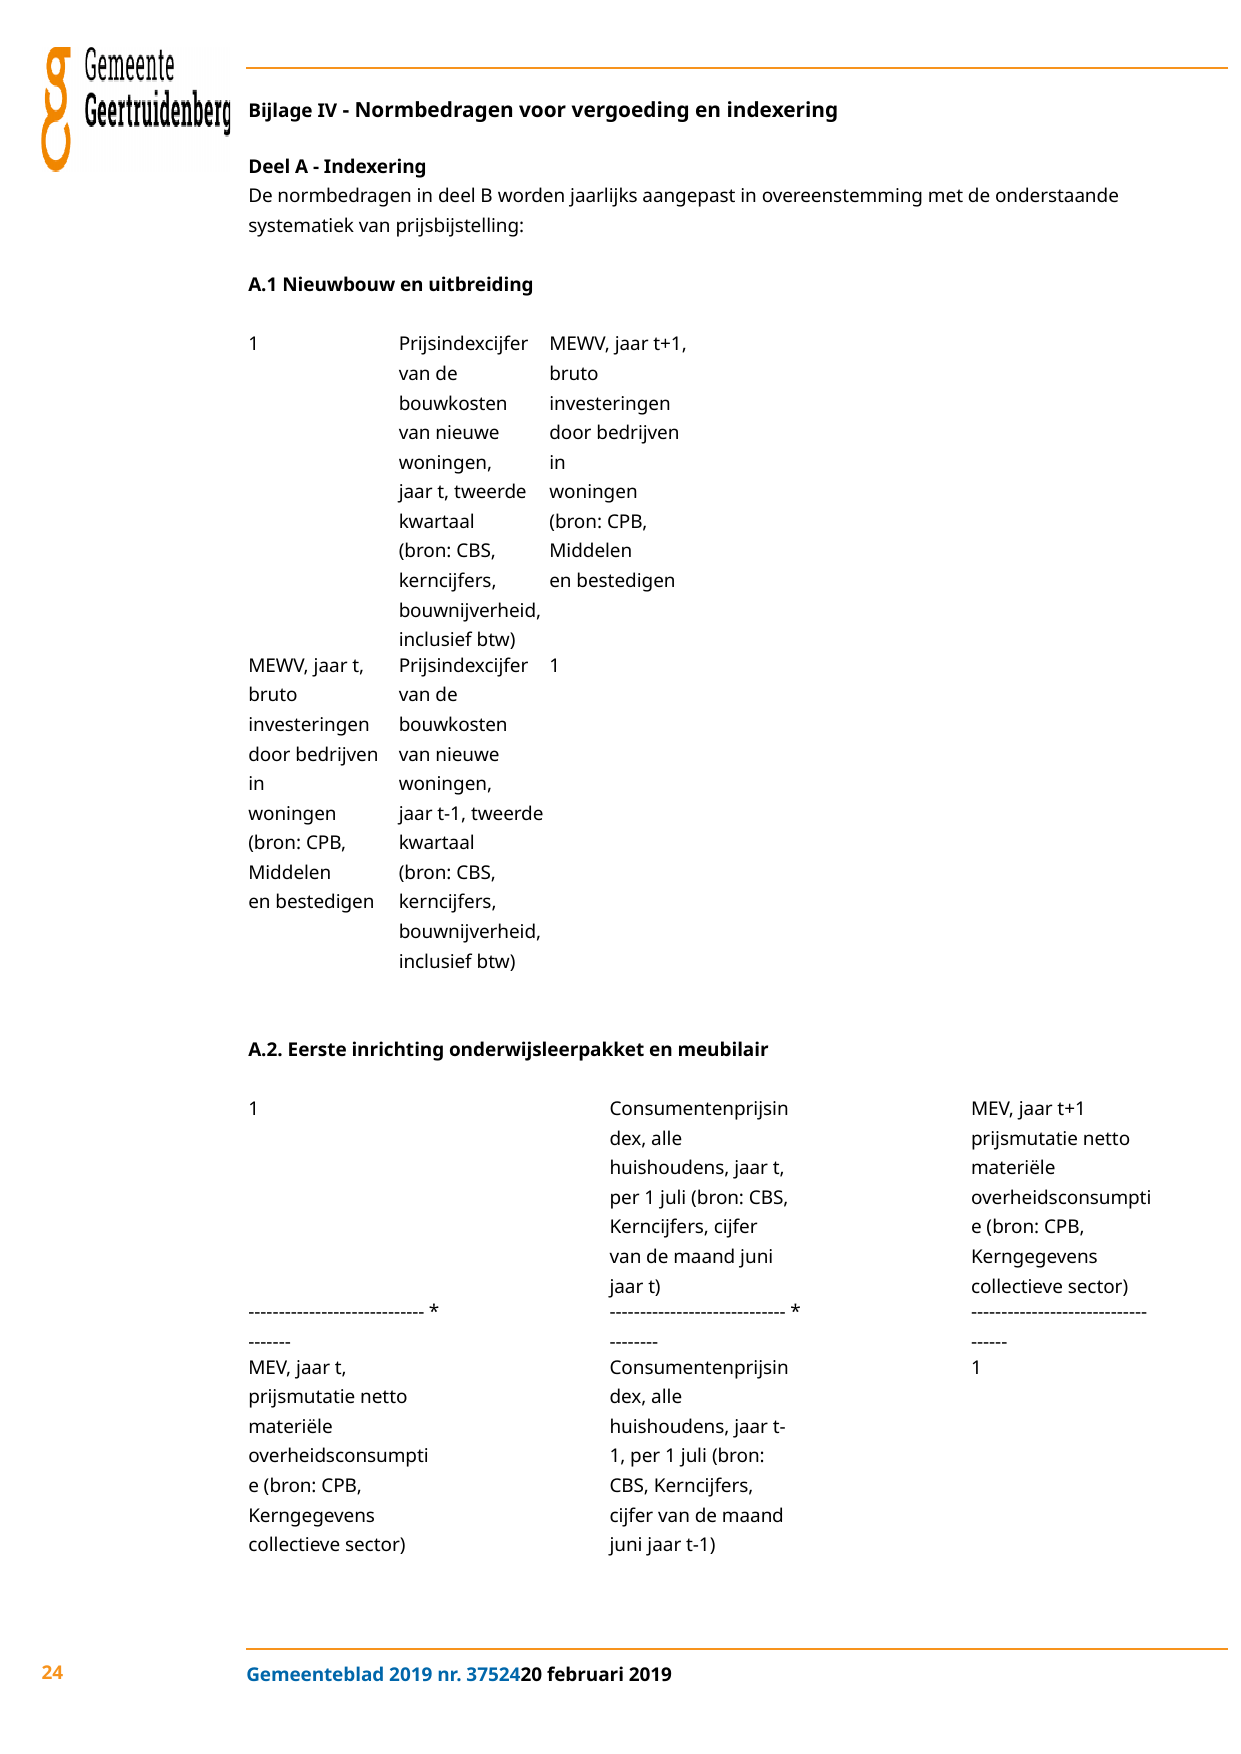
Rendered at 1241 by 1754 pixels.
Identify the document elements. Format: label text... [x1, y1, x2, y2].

table_cell [790, 1354, 971, 1557]
table_cell Prijsindexcijfer van de bouwkosten van nieuwe woningen, jaar t-1, tweerde kwartaal (bron: CBS, kerncijfers, bouwnijverheid, inclusief btw) [399, 652, 549, 974]
text A.1 Nieuwbouw en uitbreiding [248, 271, 1152, 297]
table_cell 1 [549, 652, 700, 974]
table_header MEWV, jaar t+1, bruto investeringen door bedrijven in woningen (bron: CPB, Middelen en bestedigen [549, 331, 700, 652]
table_header Prijsindexcijfer van de bouwkosten van nieuwe woningen, jaar t, tweerde kwartaal (bron: CBS, kerncijfers, bouwnijverheid, inclusief btw) [399, 331, 549, 652]
table_header 1 [248, 1095, 429, 1298]
table_header [790, 1095, 971, 1298]
table_cell 1 [971, 1354, 1152, 1557]
table_cell Consumentenprijsindex, alle huishoudens, jaar t-1, per 1 juli (bron: CBS, Kerncijfers, cijfer van de maand juni jaar t-1) [609, 1354, 790, 1557]
text Bijlage IV - Normbedragen voor vergoeding en indexering [248, 95, 1152, 123]
table_header 1 [248, 331, 398, 652]
table_cell * [790, 1299, 971, 1354]
table_cell * [429, 1299, 609, 1354]
table_cell ------------------------------------ [248, 1299, 429, 1354]
table_cell [429, 1354, 609, 1557]
text A.2. Eerste inrichting onderwijsleerpakket en meubilair [248, 1036, 1152, 1062]
table_cell ----------------------------------- [971, 1299, 1152, 1354]
table_header Consumentenprijsindex, alle huishoudens, jaar t, per 1 juli (bron: CBS, Kerncijfers, cijfer van de maand juni jaar t) [609, 1095, 790, 1298]
text Deel A - Indexering [248, 153, 1152, 179]
table_header [429, 1095, 609, 1298]
table_cell MEWV, jaar t, bruto investeringen door bedrijven in woningen (bron: CPB, Middelen en bestedigen [248, 652, 398, 974]
table_cell ------------------------------------- [609, 1299, 790, 1354]
picture [41, 47, 231, 172]
text De normbedragen in deel B worden jaarlijks aangepast in overeenstemming met de onderstaande systematiek van prijsbijstelling: [248, 182, 1152, 238]
table_header MEV, jaar t+1 prijsmutatie netto materiële overheidsconsumptie (bron: CPB, Kerngegevens collectieve sector) [971, 1095, 1152, 1298]
table_cell MEV, jaar t, prijsmutatie netto materiële overheidsconsumptie (bron: CPB, Kerngegevens collectieve sector) [248, 1354, 429, 1557]
